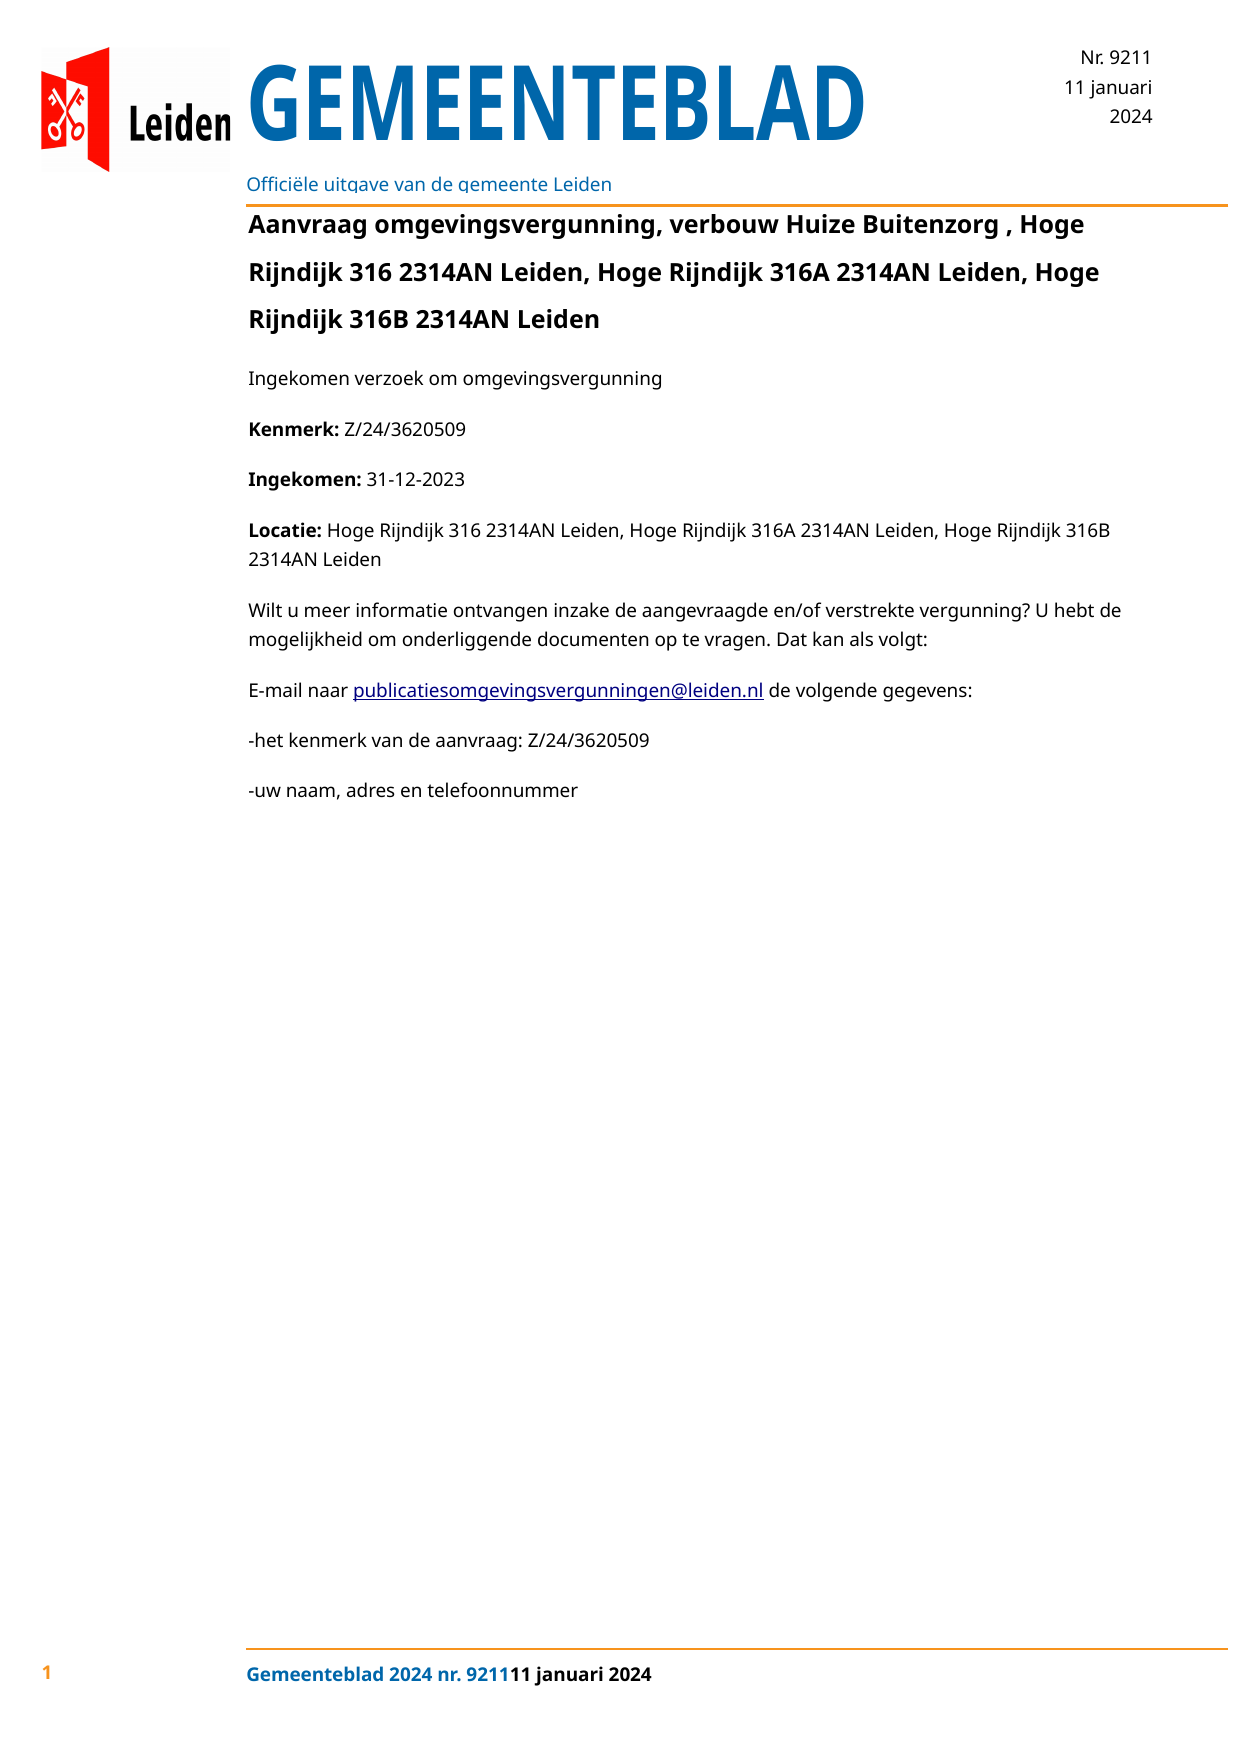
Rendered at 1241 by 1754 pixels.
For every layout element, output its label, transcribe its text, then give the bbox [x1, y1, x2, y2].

text E-mail naar publicatiesomgevingsvergunningen@leiden.nl de volgende gegevens: [248, 677, 1152, 702]
text Aanvraag omgevingsvergunning, verbouw Huize Buitenzorg , Hoge Rijndijk 316 2314AN Leiden, Hoge Rijndijk 316A 2314AN Leiden, Hoge Rijndijk 316B 2314AN Leiden [248, 207, 1152, 336]
text Locatie: Hoge Rijndijk 316 2314AN Leiden, Hoge Rijndijk 316A 2314AN Leiden, Hoge Rijndijk 316B 2314AN Leiden [248, 517, 1152, 572]
text Wilt u meer informatie ontvangen inzake de aangevraagde en/of verstrekte vergunning? U hebt de mogelijkheid om onderliggende documenten op te vragen. Dat kan als volgt: [248, 597, 1152, 652]
text -uw naam, adres en telefoonnummer [248, 778, 1152, 803]
text Ingekomen verzoek om omgevingsvergunning [248, 366, 1152, 391]
picture [41, 47, 231, 172]
text Ingekomen: 31-12-2023 [248, 466, 1152, 492]
text -het kenmerk van de aanvraag: Z/24/3620509 [248, 727, 1152, 753]
text Kenmerk: Z/24/3620509 [248, 416, 1152, 442]
